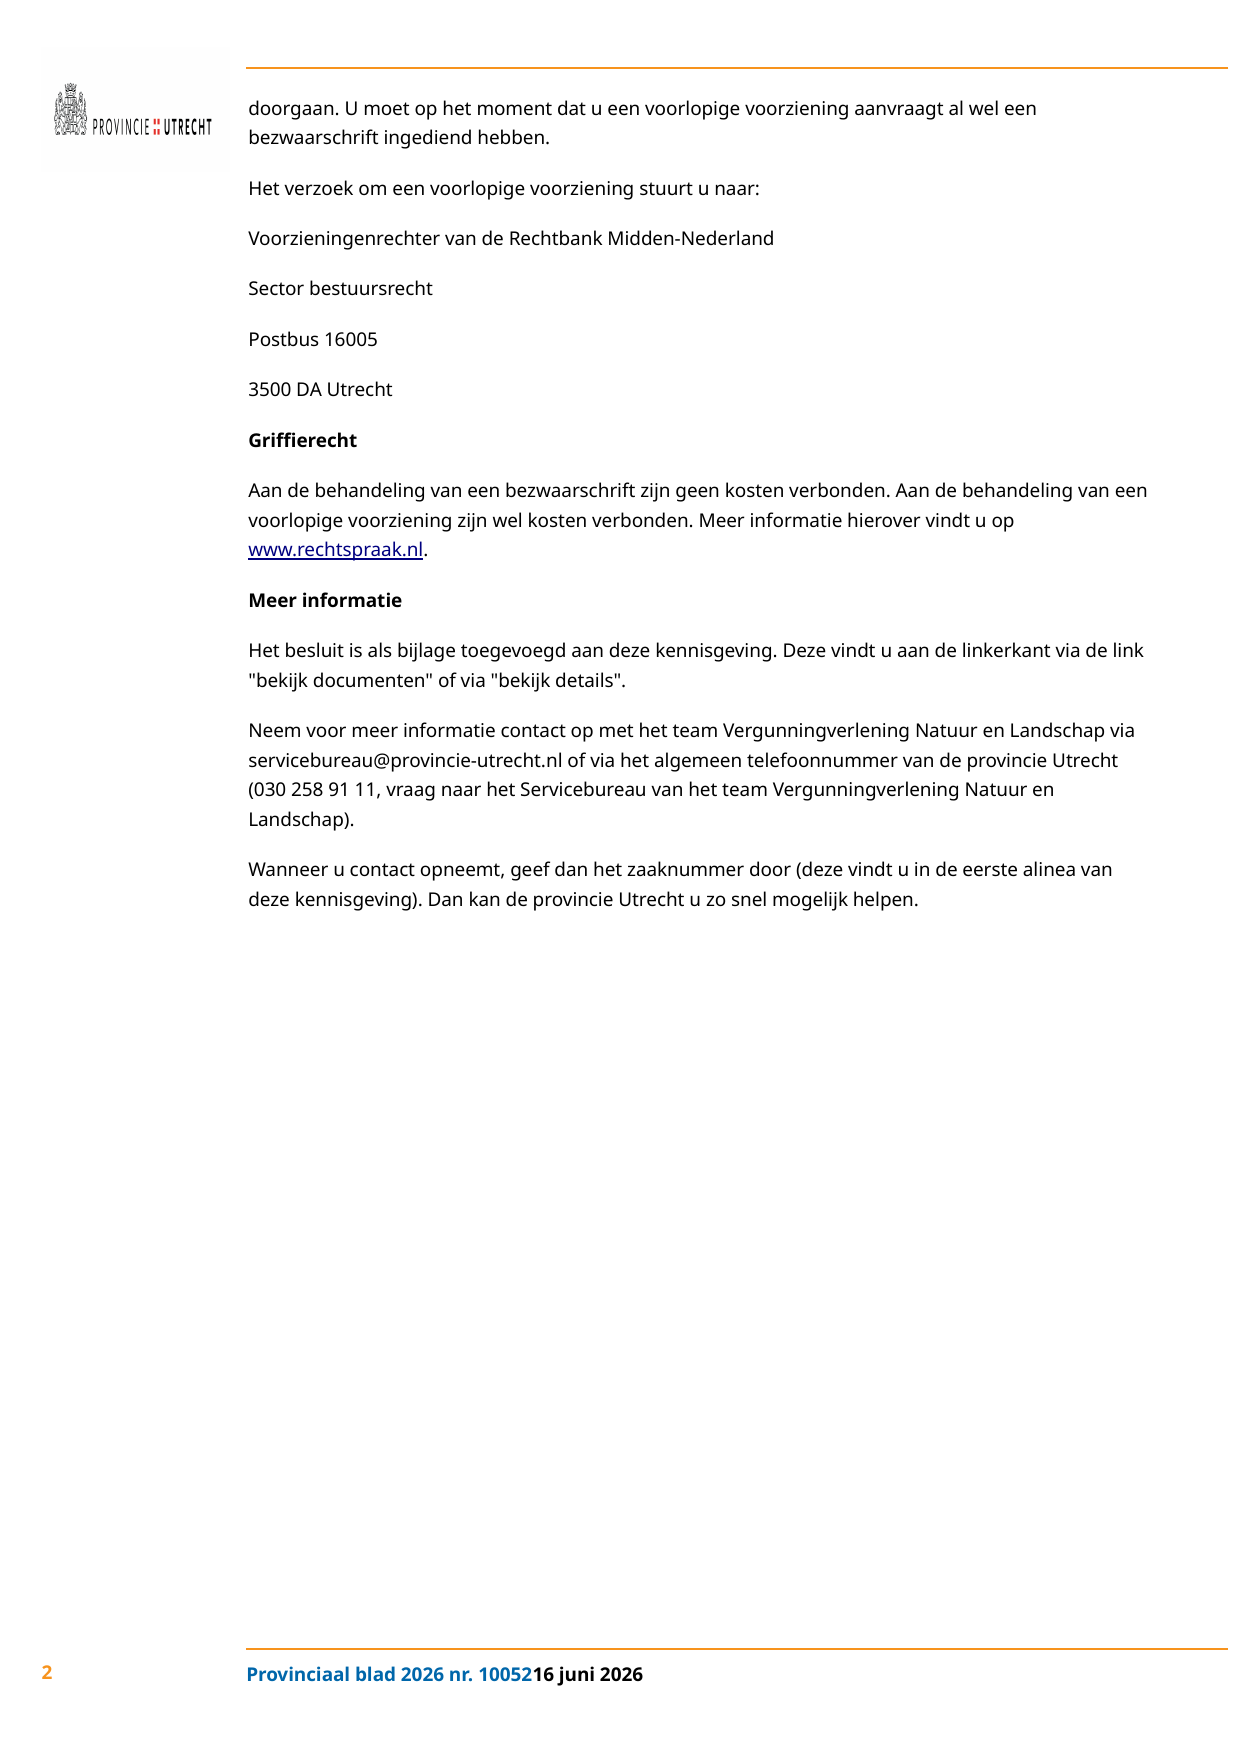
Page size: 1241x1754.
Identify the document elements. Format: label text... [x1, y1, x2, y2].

text Neem voor meer informatie contact op met het team Vergunningverlening Natuur en Landschap via servicebureau@provincie-utrecht.nl of via het algemeen telefoonnummer van de provincie Utrecht (030 258 91 11, vraag naar het Servicebureau van het team Vergunningverlening Natuur en Landschap). [248, 717, 1152, 832]
text Aan de behandeling van een bezwaarschrift zijn geen kosten verbonden. Aan de behandeling van een voorlopige voorziening zijn wel kosten verbonden. Meer informatie hierover vindt u op www.rechtspraak.nl. [248, 477, 1152, 562]
text Voorzieningenrechter van de Rechtbank Midden-Nederland [248, 225, 1152, 251]
picture [41, 47, 231, 172]
text Meer informatie [248, 587, 1152, 613]
text 3500 DA Utrecht [248, 376, 1152, 402]
text Sector bestuursrecht [248, 276, 1152, 301]
text Het besluit is als bijlage toegevoegd aan deze kennisgeving. Deze vindt u aan de linkerkant via de link "bekijk documenten" of via "bekijk details". [248, 637, 1152, 693]
text Wanneer u contact opneemt, geef dan het zaaknummer door (deze vindt u in de eerste alinea van deze kennisgeving). Dan kan de provincie Utrecht u zo snel mogelijk helpen. [248, 856, 1152, 912]
text Postbus 16005 [248, 326, 1152, 352]
text Griffierecht [248, 427, 1152, 453]
text Het verzoek om een voorlopige voorziening stuurt u naar: [248, 175, 1152, 201]
text doorgaan. U moet op het moment dat u een voorlopige voorziening aanvraagt al wel een bezwaarschrift ingediend hebben. [248, 95, 1152, 150]
